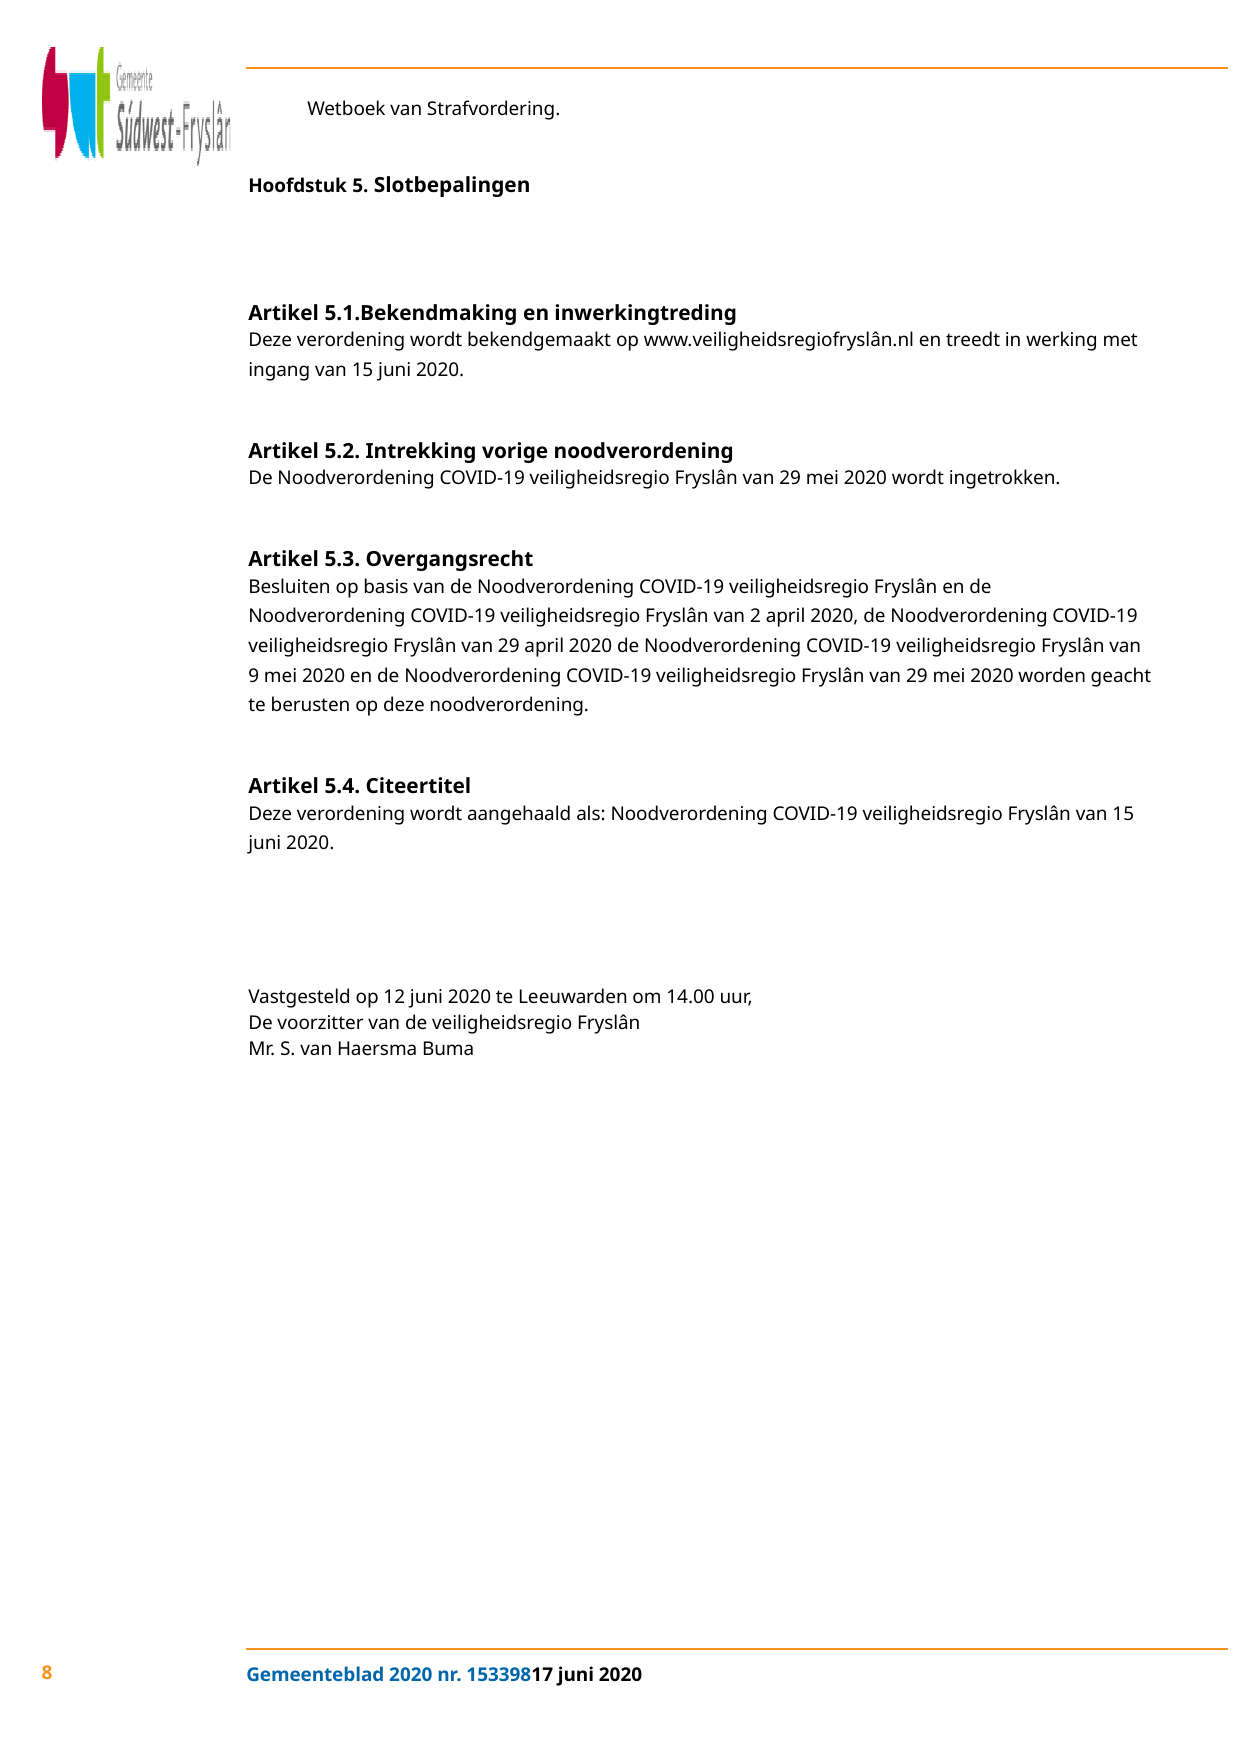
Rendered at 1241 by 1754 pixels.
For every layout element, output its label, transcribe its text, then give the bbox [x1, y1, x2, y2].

text Vastgesteld op 12 juni 2020 te Leeuwarden om 14.00 uur, [248, 983, 1152, 1009]
text De Noodverordening COVID-19 veiligheidsregio Fryslân van 29 mei 2020 wordt ingetrokken. [248, 464, 1152, 490]
text Deze verordening wordt bekendgemaakt op www.veiligheidsregiofryslân.nl en treedt in werking met ingang van 15 juni 2020. [248, 327, 1152, 382]
text Besluiten op basis van de Noodverordening COVID-19 veiligheidsregio Fryslân en de Noodverordening COVID-19 veiligheidsregio Fryslân van 2 april 2020, de Noodverordening COVID-19 veiligheidsregio Fryslân van 29 april 2020 de Noodverordening COVID-19 veiligheidsregio Fryslân van 9 mei 2020 en de Noodverordening COVID-19 veiligheidsregio Fryslân van 29 mei 2020 worden geacht te berusten op deze noodverordening. [248, 573, 1152, 717]
picture [41, 47, 231, 172]
list Wetboek van Strafvordering. [248, 95, 1152, 121]
text Artikel 5.1.Bekendmaking en inwerkingtreding [248, 298, 1152, 327]
text Artikel 5.4. Citeertitel [248, 771, 1152, 800]
text Artikel 5.3. Overgangsrecht [248, 544, 1152, 573]
text Deze verordening wordt aangehaald als: Noodverordening COVID-19 veiligheidsregio Fryslân van 15 juni 2020. [248, 800, 1152, 855]
text Artikel 5.2. Intrekking vorige noodverordening [248, 436, 1152, 464]
text Hoofdstuk 5. Slotbepalingen [248, 170, 1152, 198]
text De voorzitter van de veiligheidsregio Fryslân [248, 1009, 1152, 1035]
text Mr. S. van Haersma Buma [248, 1035, 1152, 1061]
